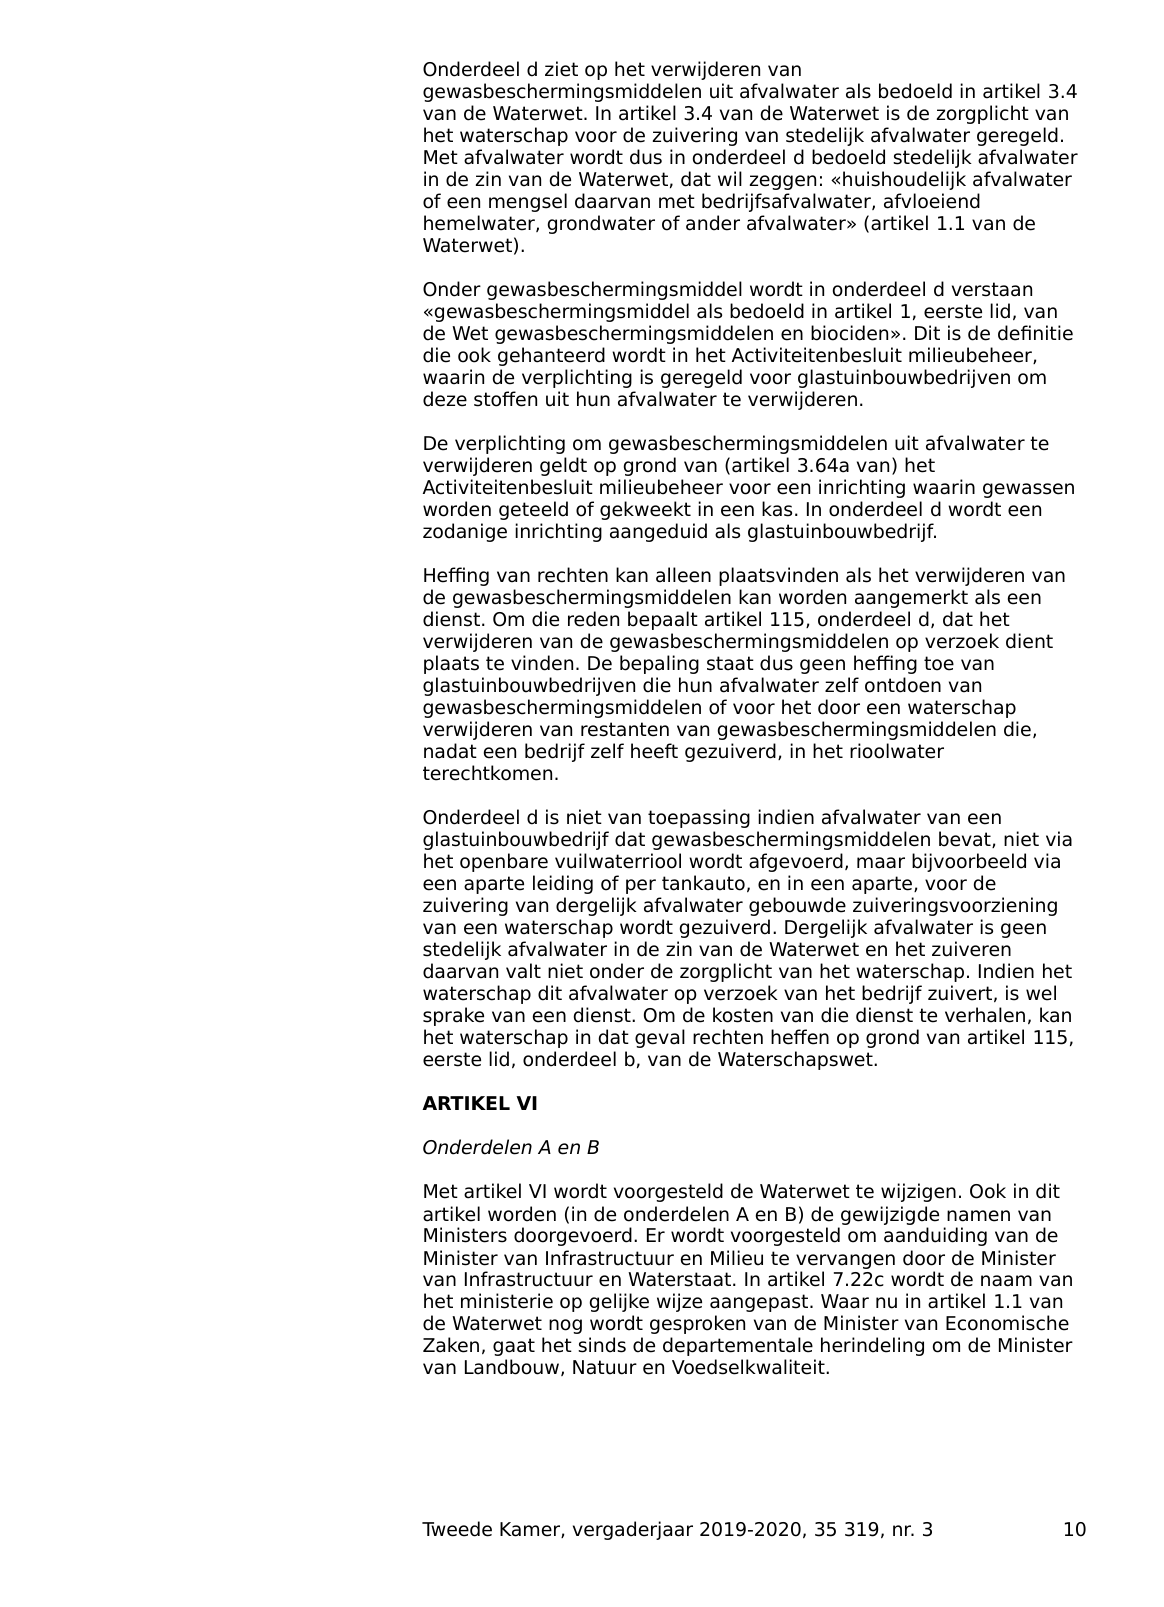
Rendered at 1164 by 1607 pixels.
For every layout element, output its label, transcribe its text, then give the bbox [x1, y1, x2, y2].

text De verplichting om gewasbeschermingsmiddelen uit afvalwater te verwijderen geldt op grond van (artikel 3.64a van) het Activiteitenbesluit milieubeheer voor een inrichting waarin gewassen worden geteeld of gekweekt in een kas. In onderdeel d wordt een zodanige inrichting aangeduid als glastuinbouwbedrijf. [422, 433, 1087, 543]
subtitle ARTIKEL VI [422, 1093, 1087, 1115]
text Onder gewasbeschermingsmiddel wordt in onderdeel d verstaan «gewasbeschermingsmiddel als bedoeld in artikel 1, eerste lid, van de Wet gewasbeschermingsmiddelen en biociden». Dit is de definitie die ook gehanteerd wordt in het Activiteitenbesluit milieubeheer, waarin de verplichting is geregeld voor glastuinbouwbedrijven om deze stoffen uit hun afvalwater te verwijderen. [422, 279, 1087, 411]
text Onderdeel d ziet op het verwijderen van gewasbeschermingsmiddelen uit afvalwater als bedoeld in artikel 3.4 van de Waterwet. In artikel 3.4 van de Waterwet is de zorgplicht van het waterschap voor de zuivering van stedelijk afvalwater geregeld. Met afvalwater wordt dus in onderdeel d bedoeld stedelijk afvalwater in de zin van de Waterwet, dat wil zeggen: «huishoudelijk afvalwater of een mengsel daarvan met bedrijfsafvalwater, afvloeiend hemelwater, grondwater of ander afvalwater» (artikel 1.1 van de Waterwet). [422, 59, 1087, 257]
text Onderdeel d is niet van toepassing indien afvalwater van een glastuinbouwbedrijf dat gewasbeschermingsmiddelen bevat, niet via het openbare vuilwaterriool wordt afgevoerd, maar bijvoorbeeld via een aparte leiding of per tankauto, en in een aparte, voor de zuivering van dergelijk afvalwater gebouwde zuiveringsvoorziening van een waterschap wordt gezuiverd. Dergelijk afvalwater is geen stedelijk afvalwater in de zin van de Waterwet en het zuiveren daarvan valt niet onder de zorgplicht van het waterschap. Indien het waterschap dit afvalwater op verzoek van het bedrijf zuivert, is wel sprake van een dienst. Om de kosten van die dienst te verhalen, kan het waterschap in dat geval rechten heffen op grond van artikel 115, eerste lid, onderdeel b, van de Waterschapswet. [422, 807, 1087, 1071]
text Heffing van rechten kan alleen plaatsvinden als het verwijderen van de gewasbeschermingsmiddelen kan worden aangemerkt als een dienst. Om die reden bepaalt artikel 115, onderdeel d, dat het verwijderen van de gewasbeschermingsmiddelen op verzoek dient plaats te vinden. De bepaling staat dus geen heffing toe van glastuinbouwbedrijven die hun afvalwater zelf ontdoen van gewasbeschermingsmiddelen of voor het door een waterschap verwijderen van restanten van gewasbeschermingsmiddelen die, nadat een bedrijf zelf heeft gezuiverd, in het rioolwater terechtkomen. [422, 565, 1087, 785]
text Met artikel VI wordt voorgesteld de Waterwet te wijzigen. Ook in dit artikel worden (in de onderdelen A en B) de gewijzigde namen van Ministers doorgevoerd. Er wordt voorgesteld om aanduiding van de Minister van Infrastructuur en Milieu te vervangen door de Minister van Infrastructuur en Waterstaat. In artikel 7.22c wordt de naam van het ministerie op gelijke wijze aangepast. Waar nu in artikel 1.1 van de Waterwet nog wordt gesproken van de Minister van Economische Zaken, gaat het sinds de departementale herindeling om de Minister van Landbouw, Natuur en Voedselkwaliteit. [422, 1181, 1087, 1379]
subtitle Onderdelen A en B [422, 1137, 1087, 1159]
